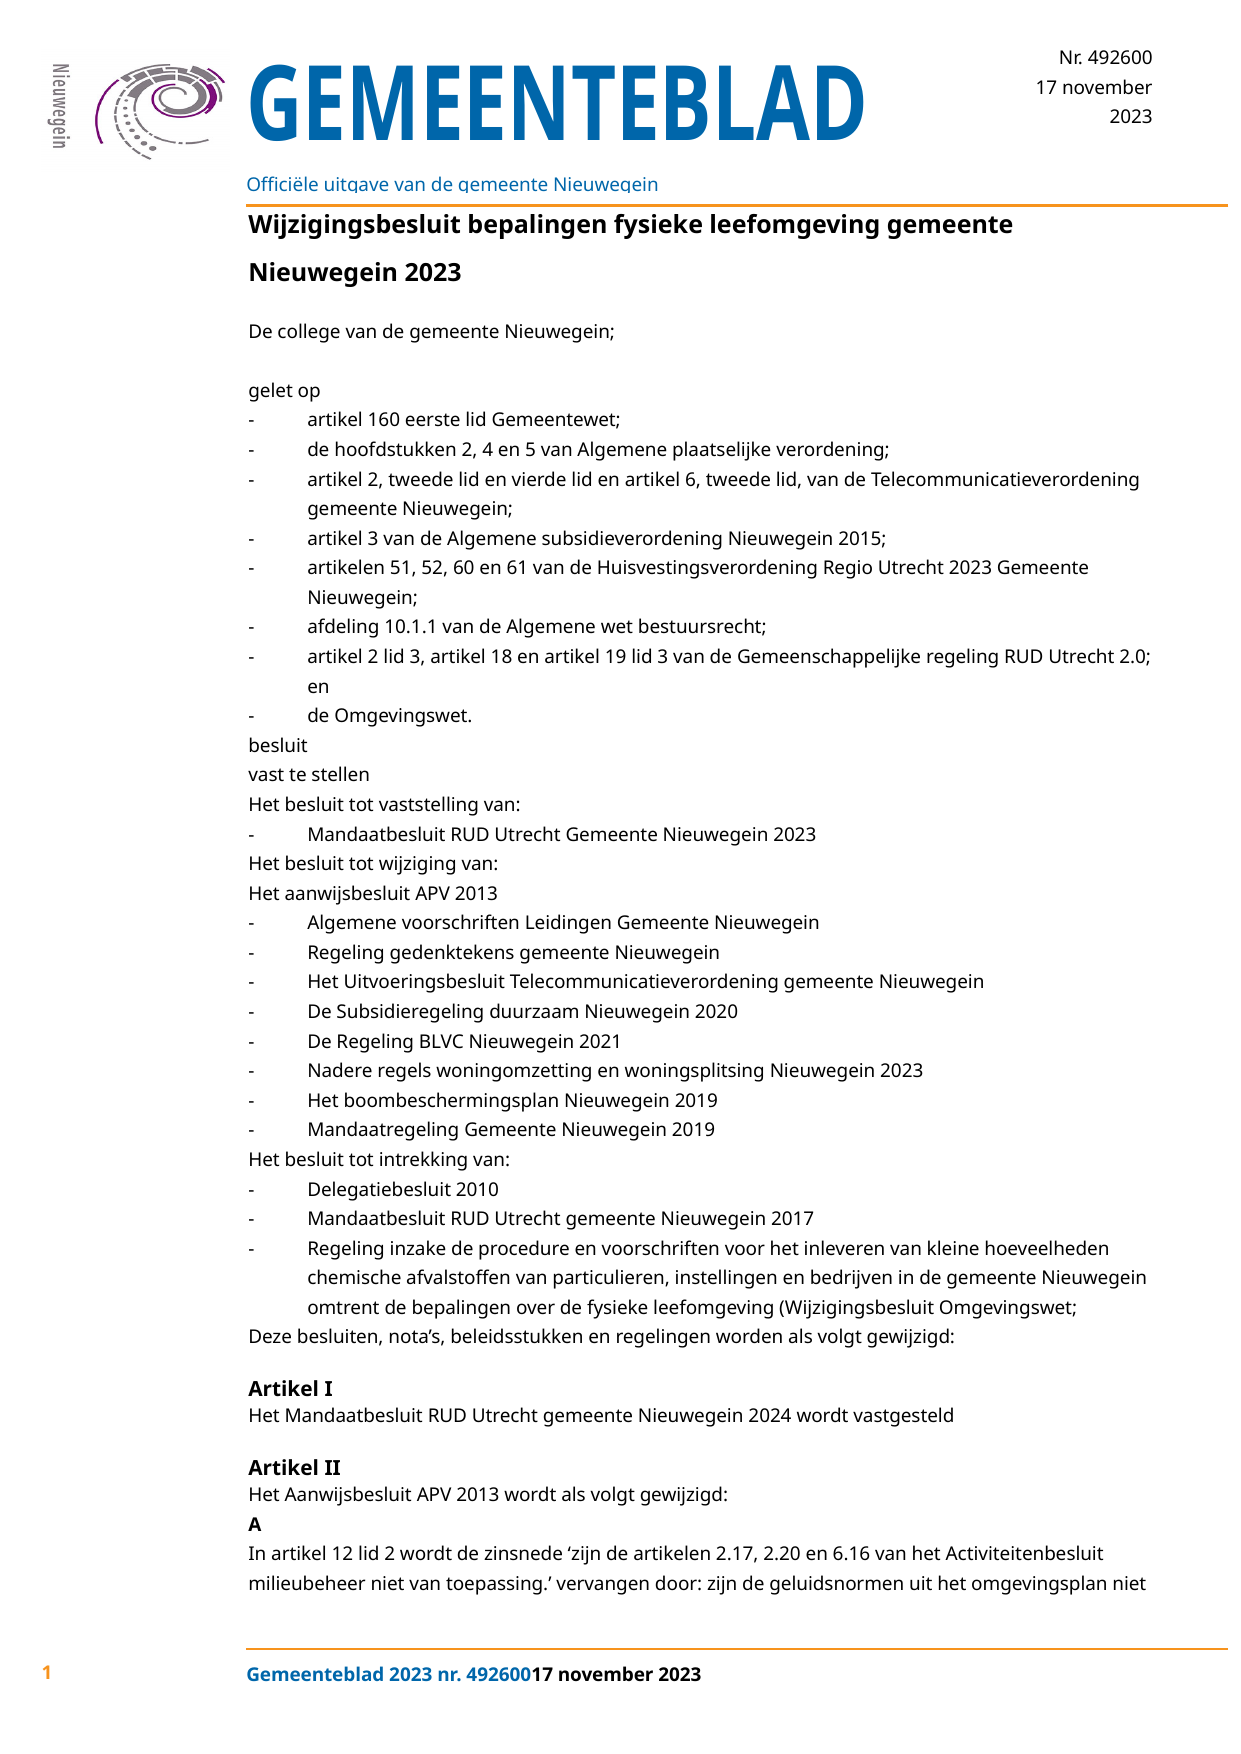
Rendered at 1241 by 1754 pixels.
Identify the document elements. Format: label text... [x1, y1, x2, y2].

list Regeling inzake de procedure en voorschriften voor het inleveren van kleine hoeveelheden chemische afvalstoffen van particulieren, instellingen en bedrijven in de gemeente Nieuwegein omtrent de bepalingen over de fysieke leefomgeving (Wijzigingsbesluit Omgevingswet; [248, 1235, 1152, 1320]
list artikelen 51, 52, 60 en 61 van de Huisvestingsverordening Regio Utrecht 2023 Gemeente Nieuwegein; [248, 554, 1152, 610]
text Het Aanwijsbesluit APV 2013 wordt als volgt gewijzigd: [248, 1481, 1152, 1507]
text gelet op [248, 377, 1152, 403]
list De Regeling BLVC Nieuwegein 2021 [248, 1028, 1152, 1054]
list artikel 3 van de Algemene subsidieverordening Nieuwegein 2015; [248, 525, 1152, 551]
picture [41, 47, 231, 172]
text A [248, 1511, 1152, 1537]
list Algemene voorschriften Leidingen Gemeente Nieuwegein [248, 909, 1152, 935]
list Mandaatbesluit RUD Utrecht gemeente Nieuwegein 2017 [248, 1205, 1152, 1231]
text Het aanwijsbesluit APV 2013 [248, 880, 1152, 906]
text Het Mandaatbesluit RUD Utrecht gemeente Nieuwegein 2024 wordt vastgesteld [248, 1403, 1152, 1428]
text Het besluit tot vaststelling van: [248, 791, 1152, 817]
text besluit [248, 732, 1152, 758]
text Deze besluiten, nota’s, beleidsstukken en regelingen worden als volgt gewijzigd: [248, 1324, 1152, 1349]
text Het besluit tot wijziging van: [248, 850, 1152, 876]
list Het boombeschermingsplan Nieuwegein 2019 [248, 1087, 1152, 1113]
list artikel 160 eerste lid Gemeentewet; [248, 407, 1152, 432]
text In artikel 12 lid 2 wordt de zinsnede ‘zijn de artikelen 2.17, 2.20 en 6.16 van het Activiteitenbesluit milieubeheer niet van toepassing.’ vervangen door: zijn de geluidsnormen uit het omgevingsplan niet [248, 1541, 1152, 1596]
list afdeling 10.1.1 van de Algemene wet bestuursrecht; [248, 614, 1152, 639]
text Artikel II [248, 1453, 1152, 1481]
list artikel 2, tweede lid en vierde lid en artikel 6, tweede lid, van de Telecommunicatieverordening gemeente Nieuwegein; [248, 466, 1152, 521]
text Artikel I [248, 1374, 1152, 1403]
list de hoofdstukken 2, 4 en 5 van Algemene plaatselijke verordening; [248, 436, 1152, 462]
list de Omgevingswet. [248, 702, 1152, 728]
list artikel 2 lid 3, artikel 18 en artikel 19 lid 3 van de Gemeenschappelijke regeling RUD Utrecht 2.0; en [248, 643, 1152, 699]
list Mandaatbesluit RUD Utrecht Gemeente Nieuwegein 2023 [248, 821, 1152, 847]
text De college van de gemeente Nieuwegein; [248, 318, 1152, 344]
list Delegatiebesluit 2010 [248, 1176, 1152, 1202]
text Het besluit tot intrekking van: [248, 1146, 1152, 1172]
text vast te stellen [248, 762, 1152, 787]
text Wijzigingsbesluit bepalingen fysieke leefomgeving gemeente Nieuwegein 2023 [248, 207, 1152, 288]
list Regeling gedenktekens gemeente Nieuwegein [248, 939, 1152, 965]
list De Subsidieregeling duurzaam Nieuwegein 2020 [248, 998, 1152, 1024]
list Nadere regels woningomzetting en woningsplitsing Nieuwegein 2023 [248, 1057, 1152, 1083]
list Mandaatregeling Gemeente Nieuwegein 2019 [248, 1117, 1152, 1142]
list Het Uitvoeringsbesluit Telecommunicatieverordening gemeente Nieuwegein [248, 969, 1152, 994]
